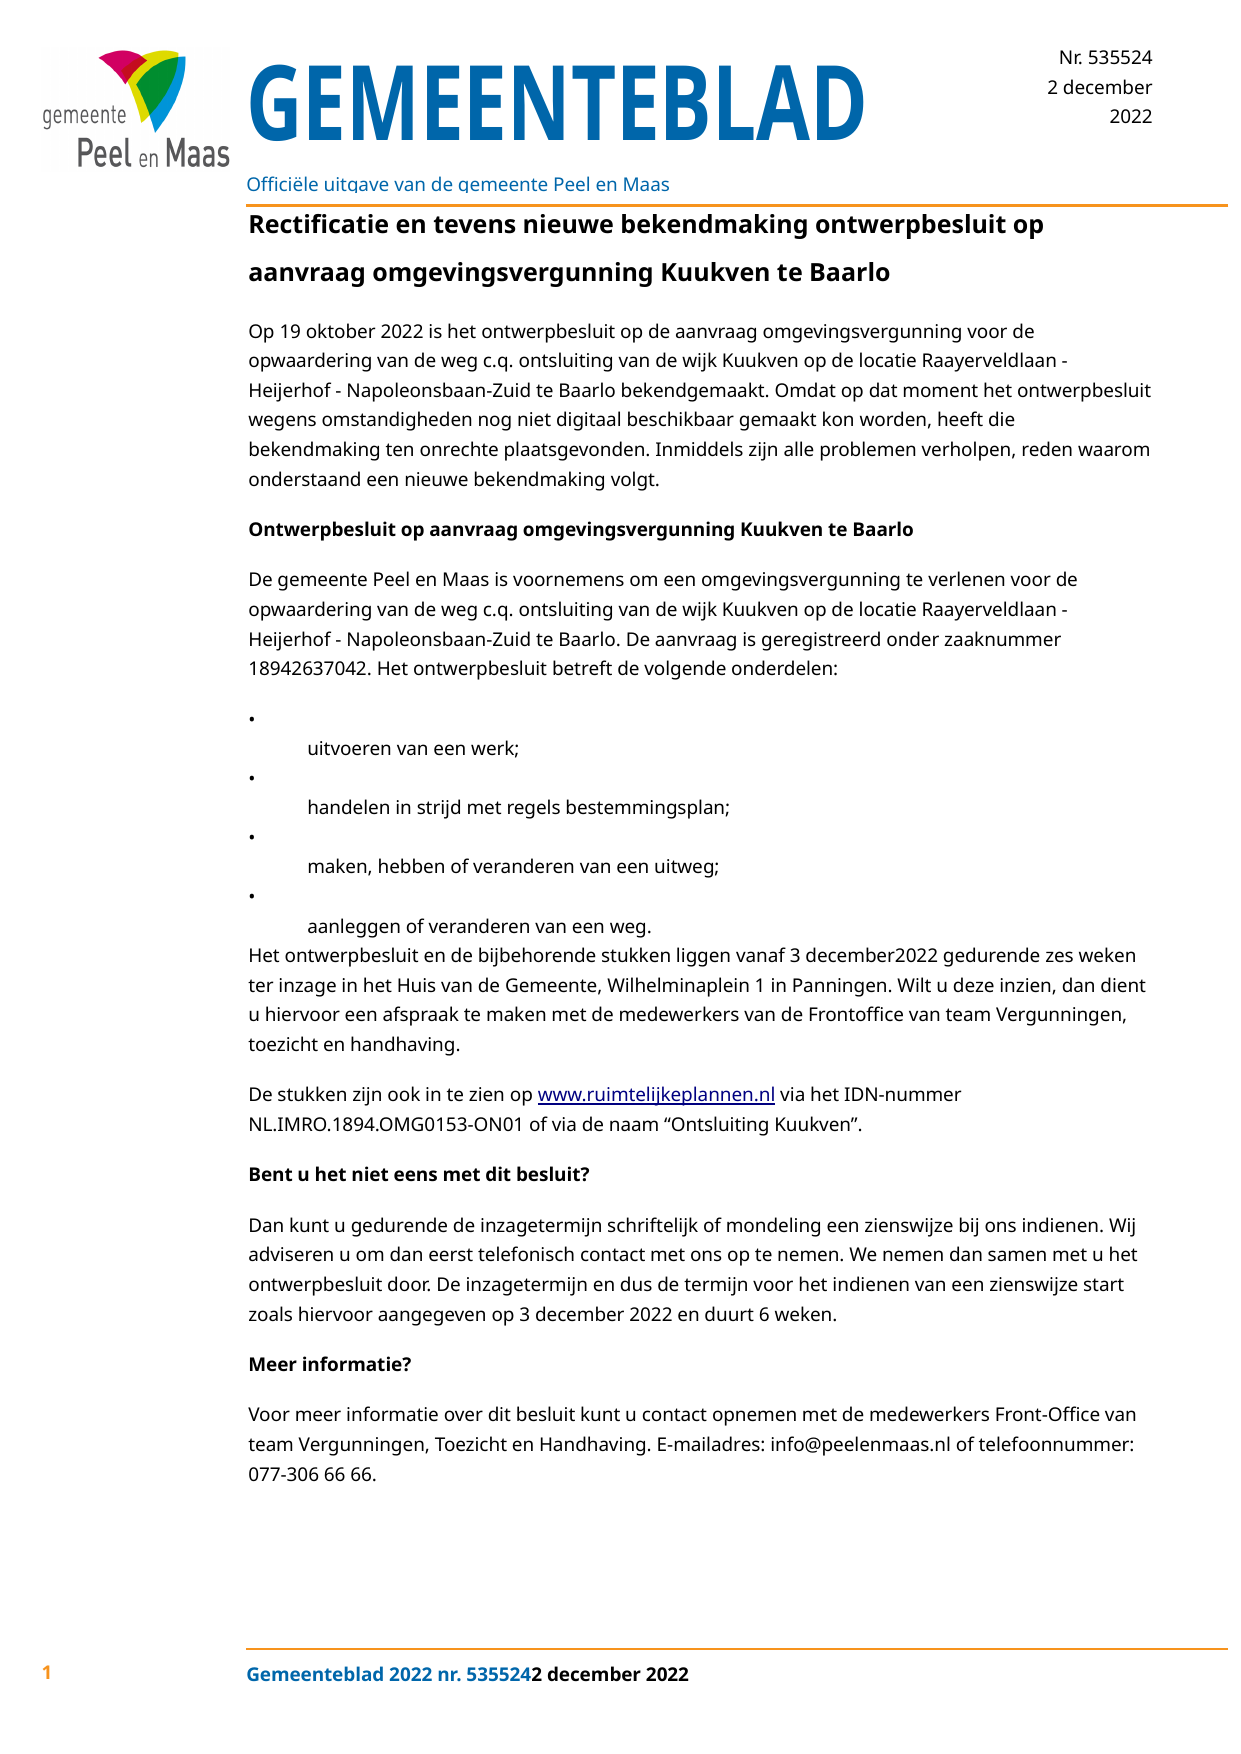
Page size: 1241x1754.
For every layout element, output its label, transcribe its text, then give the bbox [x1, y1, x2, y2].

list uitvoeren van een werk; [248, 735, 1152, 761]
text Op 19 oktober 2022 is het ontwerpbesluit op de aanvraag omgevingsvergunning voor de opwaardering van de weg c.q. ontsluiting van de wijk Kuukven op de locatie Raayerveldlaan - Heijerhof - Napoleonsbaan-Zuid te Baarlo bekendgemaakt. Omdat op dat moment het ontwerpbesluit wegens omstandigheden nog niet digitaal beschikbaar gemaakt kon worden, heeft die bekendmaking ten onrechte plaatsgevonden. Inmiddels zijn alle problemen verholpen, reden waarom onderstaand een nieuwe bekendmaking volgt. [248, 318, 1152, 492]
text De gemeente Peel en Maas is voornemens om een omgevingsvergunning te verlenen voor de opwaardering van de weg c.q. ontsluiting van de wijk Kuukven op de locatie Raayerveldlaan - Heijerhof - Napoleonsbaan-Zuid te Baarlo. De aanvraag is geregistreerd onder zaaknummer 18942637042. Het ontwerpbesluit betreft de volgende onderdelen: [248, 567, 1152, 681]
list aanleggen of veranderen van een weg. [248, 913, 1152, 939]
text Ontwerpbesluit op aanvraag omgevingsvergunning Kuukven te Baarlo [248, 516, 1152, 542]
text Meer informatie? [248, 1351, 1152, 1377]
list maken, hebben of veranderen van een uitweg; [248, 854, 1152, 879]
picture [41, 47, 231, 172]
text Bent u het niet eens met dit besluit? [248, 1162, 1152, 1187]
text Rectificatie en tevens nieuwe bekendmaking ontwerpbesluit op aanvraag omgevingsvergunning Kuukven te Baarlo [248, 207, 1152, 288]
list handelen in strijd met regels bestemmingsplan; [248, 794, 1152, 820]
text Dan kunt u gedurende de inzagetermijn schriftelijk of mondeling een zienswijze bij ons indienen. Wij adviseren u om dan eerst telefonisch contact met ons op te nemen. We nemen dan samen met u het ontwerpbesluit door. De inzagetermijn en dus de termijn voor het indienen van een zienswijze start zoals hiervoor aangegeven op 3 december 2022 en duurt 6 weken. [248, 1212, 1152, 1327]
text De stukken zijn ook in te zien op www.ruimtelijkeplannen.nl via het IDN-nummer NL.IMRO.1894.OMG0153-ON01 of via de naam “Ontsluiting Kuukven”. [248, 1082, 1152, 1137]
text Voor meer informatie over dit besluit kunt u contact opnemen met de medewerkers Front-Office van team Vergunningen, Toezicht en Handhaving. E-mailadres: info@peelenmaas.nl of telefoonnummer: 077-306 66 66. [248, 1402, 1152, 1487]
text Het ontwerpbesluit en de bijbehorende stukken liggen vanaf 3 december2022 gedurende zes weken ter inzage in het Huis van de Gemeente, Wilhelminaplein 1 in Panningen. Wilt u deze inzien, dan dient u hiervoor een afspraak te maken met de medewerkers van de Frontoffice van team Vergunningen, toezicht en handhaving. [248, 942, 1152, 1057]
